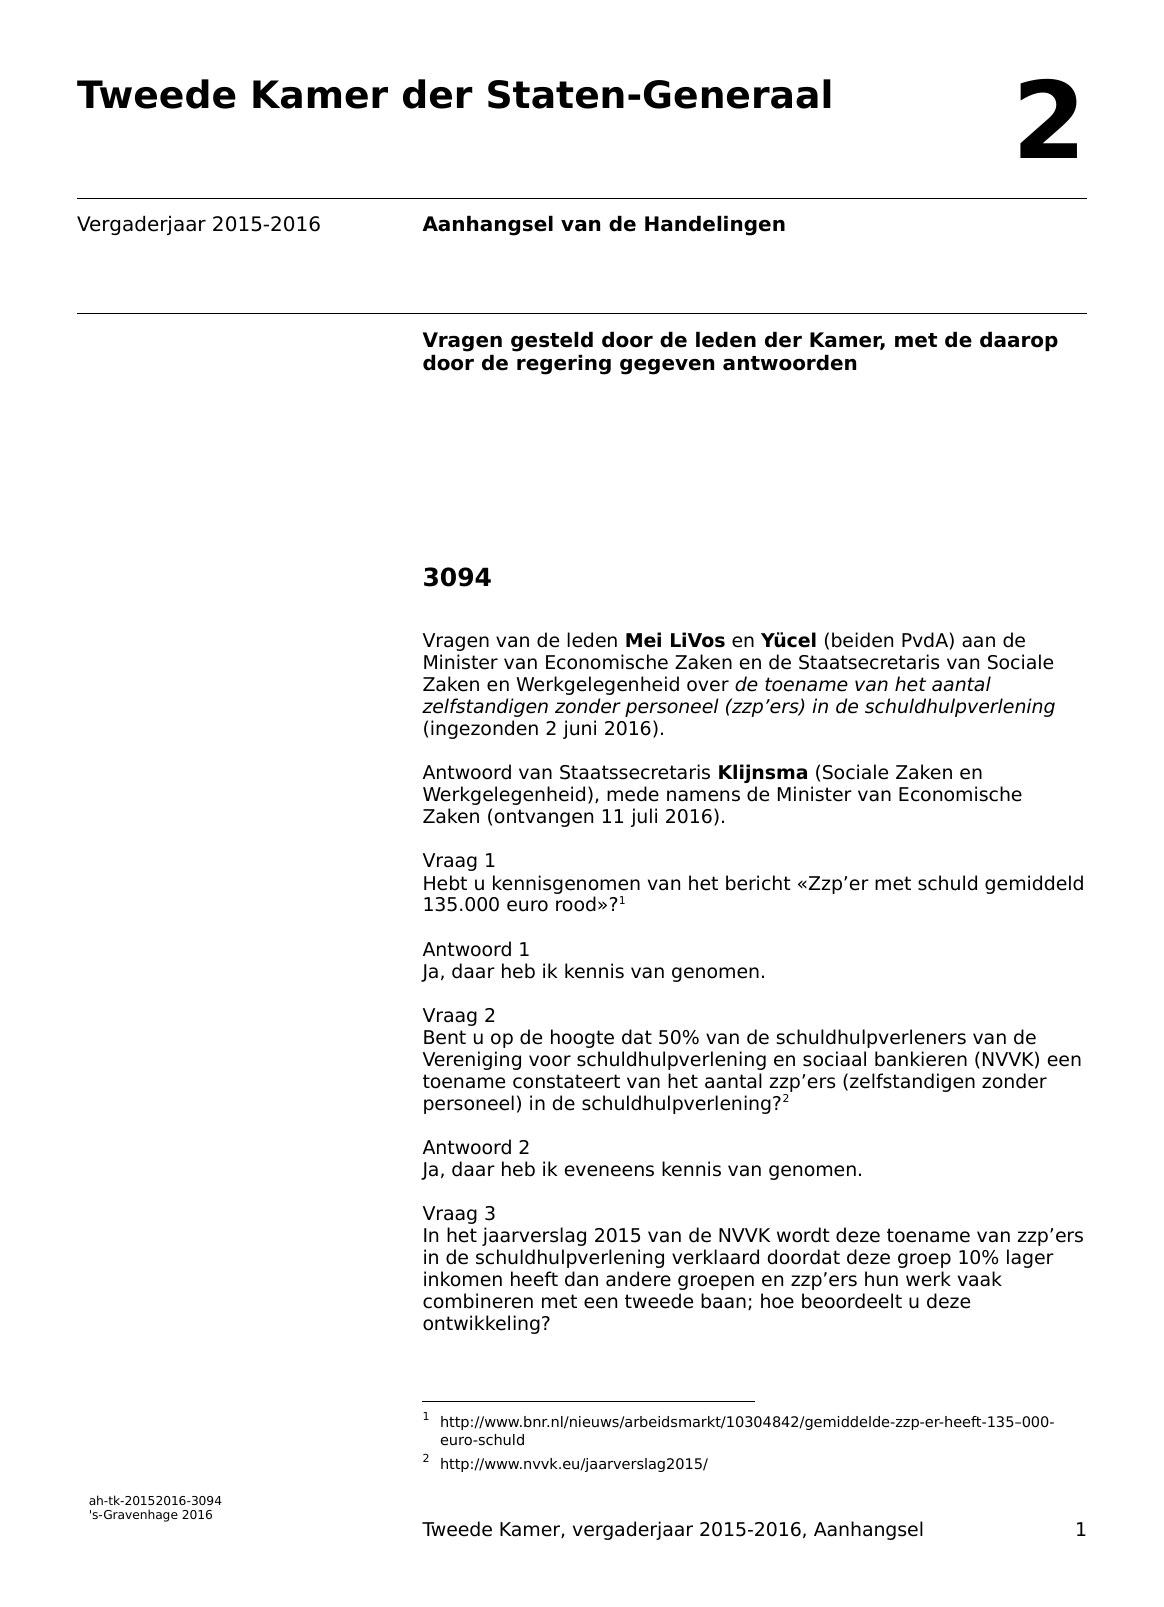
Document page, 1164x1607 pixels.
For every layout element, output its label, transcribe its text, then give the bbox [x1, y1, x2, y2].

table_cell Vergaderjaar 2015-2016 [77, 199, 422, 313]
text 's-Gravenhage 2016 [88, 1508, 323, 1522]
text http://www.nvvk.eu/jaarverslag2015/ [422, 1452, 1087, 1474]
text ah-tk-20152016-3094 [88, 1494, 323, 1508]
table_cell Aanhangsel van de Handelingen [422, 199, 1087, 313]
table_cell Vragen gesteld door de leden der Kamer, met de daarop door de regering gegeven antwoorden [422, 314, 1087, 375]
text Ja, daar heb ik eveneens kennis van genomen. [422, 1159, 1087, 1181]
table_header 2 [886, 59, 1087, 198]
text Bent u op de hoogte dat 50% van de schuldhulpverleners van de Vereniging voor schuldhulpverlening en sociaal bankieren (NVVK) een toename constateert van het aantal zzp’ers (zelfstandigen zonder personeel) in de schuldhulpverlening? [422, 1027, 1087, 1114]
text Ja, daar heb ik kennis van genomen. [422, 961, 1087, 982]
text Antwoord 1 [422, 938, 1087, 961]
text Antwoord van Staatssecretaris Klijnsma (Sociale Zaken en Werkgelegenheid), mede namens de Minister van Economische Zaken (ontvangen 11 juli 2016). [422, 762, 1087, 828]
text Hebt u kennisgenomen van het bericht «Zzp’er met schuld gemiddeld 135.000 euro rood»? [422, 872, 1087, 916]
text http://www.bnr.nl/nieuws/arbeidsmarkt/10304842/gemiddelde-zzp-er-heeft-135–000-euro-schuld [422, 1410, 1087, 1449]
text Vraag 1 [422, 850, 1087, 872]
text Vraag 3 [422, 1203, 1087, 1225]
text Antwoord 2 [422, 1137, 1087, 1159]
table_header Tweede Kamer der Staten-Generaal [77, 59, 886, 198]
table_cell [77, 314, 422, 375]
text Vragen van de leden Mei LiVos en Yücel (beiden PvdA) aan de Minister van Economische Zaken en de Staatsecretaris van Sociale Zaken en Werkgelegenheid over de toename van het aantal zelfstandigen zonder personeel (zzp’ers) in de schuldhulpverlening (ingezonden 2 juni 2016). [422, 630, 1087, 740]
text In het jaarverslag 2015 van de NVVK wordt deze toename van zzp’ers in de schuldhulpverlening verklaard doordat deze groep 10% lager inkomen heeft dan andere groepen en zzp’ers hun werk vaak combineren met een tweede baan; hoe beoordeelt u deze ontwikkeling? [422, 1225, 1087, 1335]
text 3094 [422, 563, 1087, 592]
text Vraag 2 [422, 1005, 1087, 1027]
